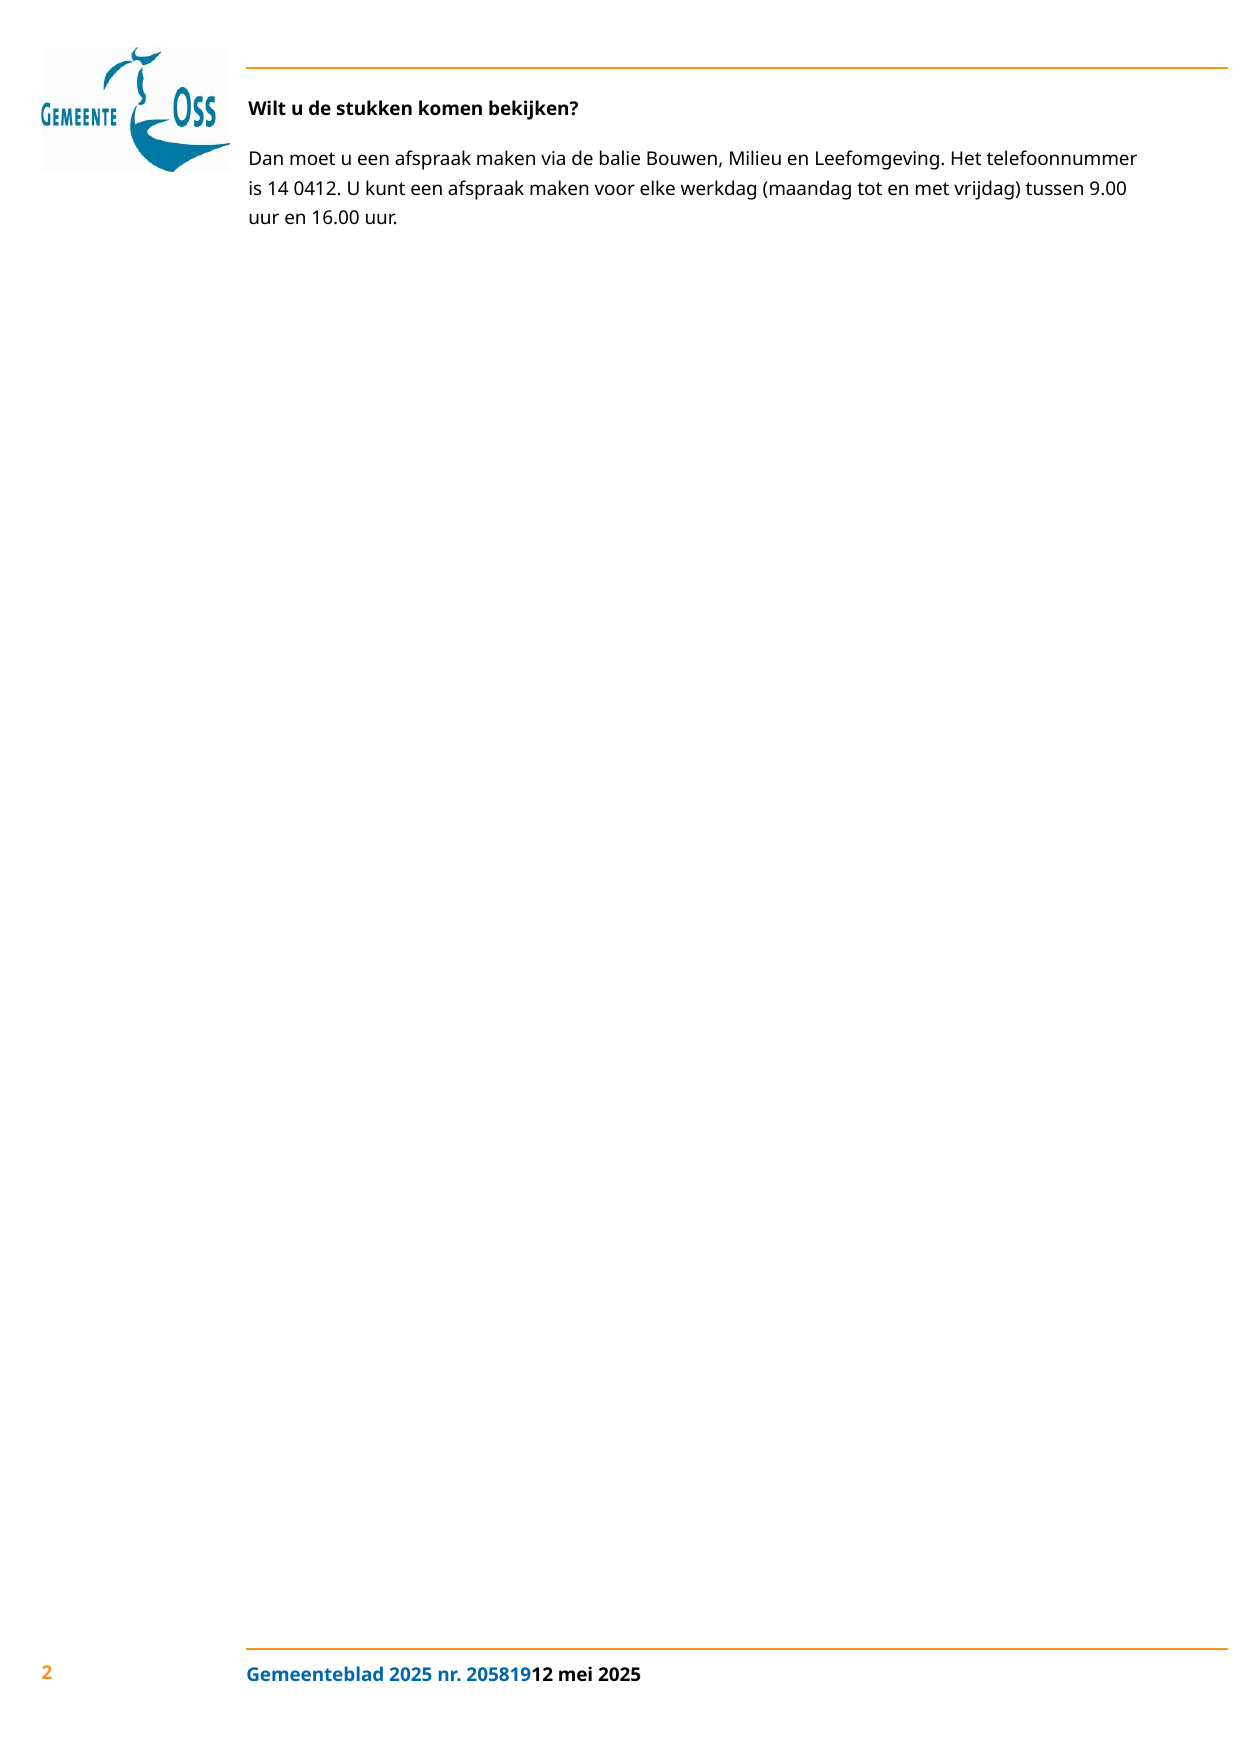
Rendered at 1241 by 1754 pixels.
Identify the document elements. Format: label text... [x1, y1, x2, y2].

picture [41, 47, 231, 172]
text Wilt u de stukken komen bekijken? [248, 95, 1152, 121]
text Dan moet u een afspraak maken via de balie Bouwen, Milieu en Leefomgeving. Het telefoonnummer is 14 0412. U kunt een afspraak maken voor elke werkdag (maandag tot en met vrijdag) tussen 9.00 uur en 16.00 uur. [248, 145, 1152, 230]
